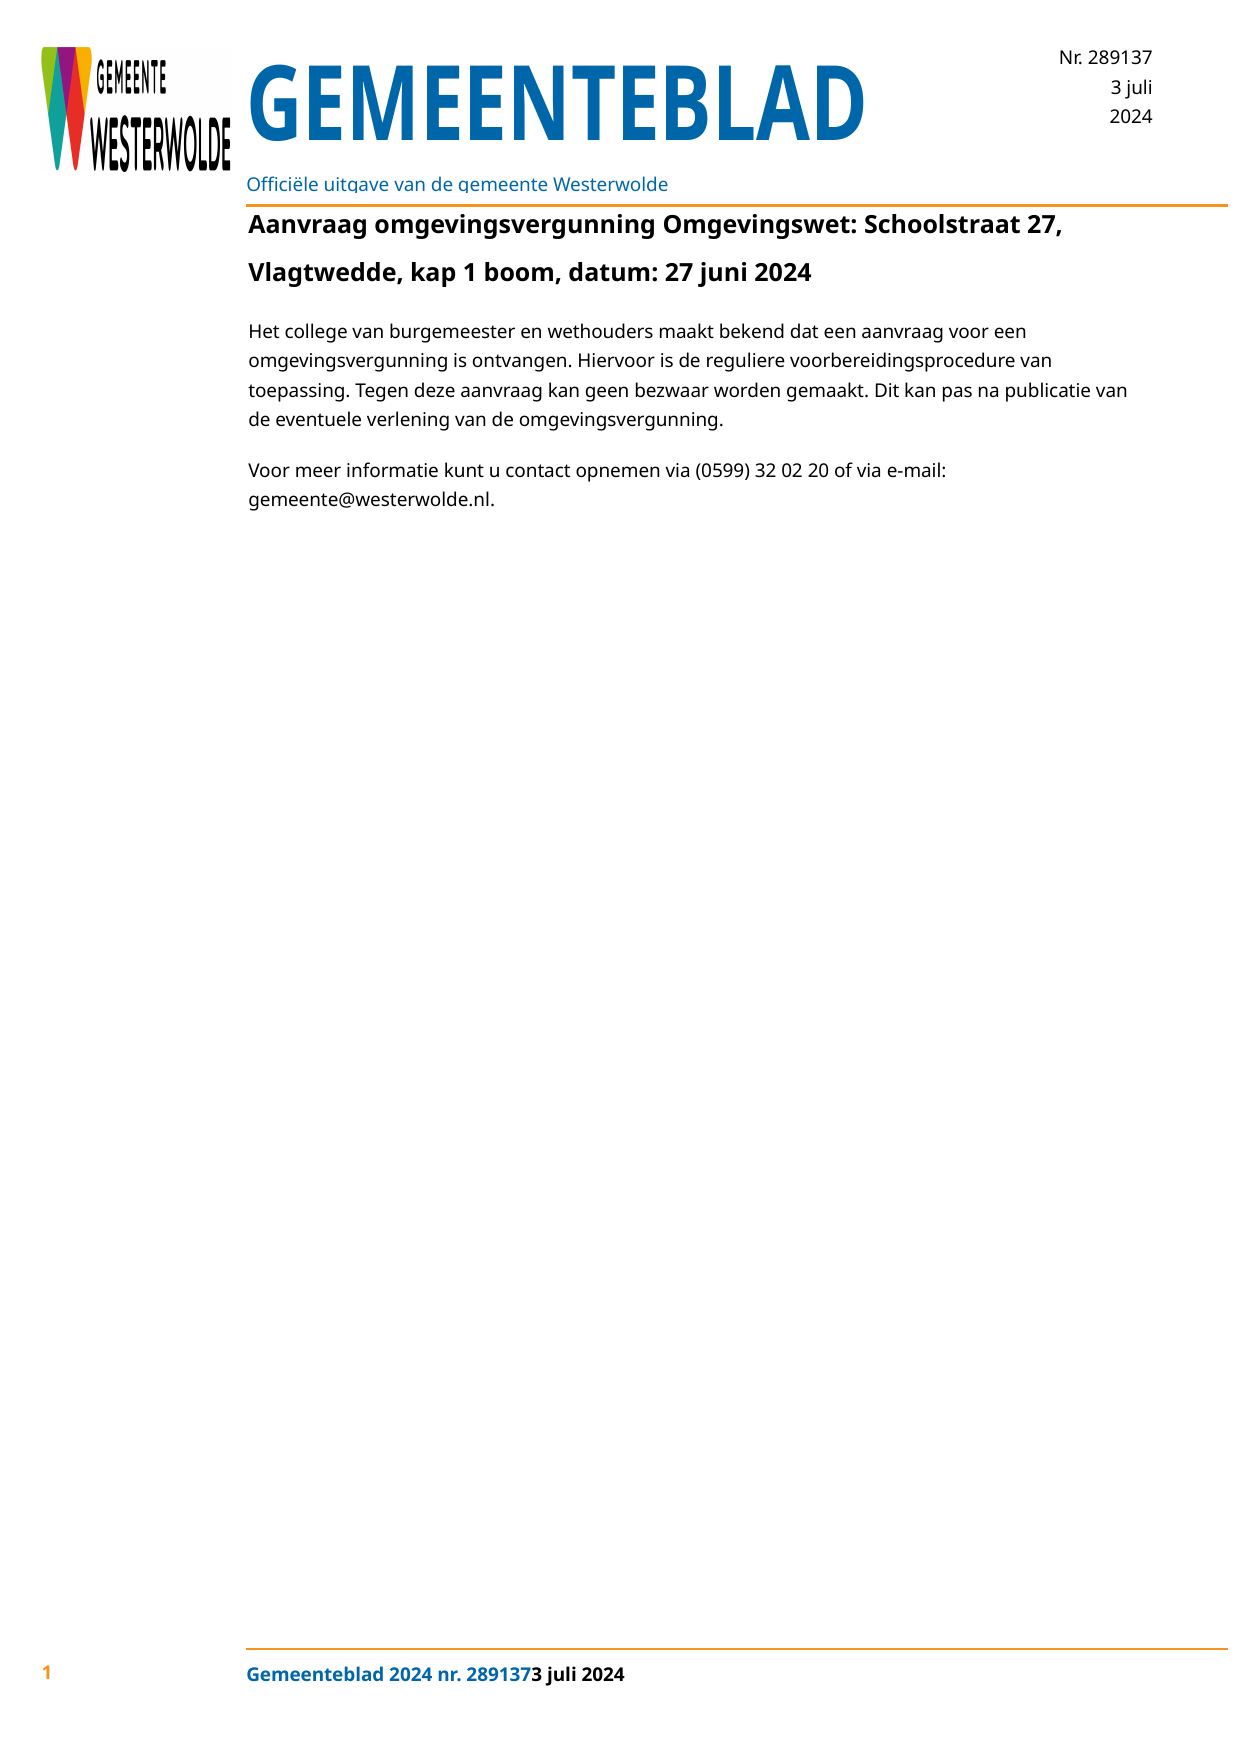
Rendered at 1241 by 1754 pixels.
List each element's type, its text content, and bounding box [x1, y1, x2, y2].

text Het college van burgemeester en wethouders maakt bekend dat een aanvraag voor een omgevingsvergunning is ontvangen. Hiervoor is de reguliere voorbereidingsprocedure van toepassing. Tegen deze aanvraag kan geen bezwaar worden gemaakt. Dit kan pas na publicatie van de eventuele verlening van de omgevingsvergunning. [248, 318, 1152, 432]
text Voor meer informatie kunt u contact opnemen via (0599) 32 02 20 of via e-mail: gemeente@westerwolde.nl. [248, 457, 1152, 512]
picture [41, 47, 231, 172]
text Aanvraag omgevingsvergunning Omgevingswet: Schoolstraat 27, Vlagtwedde, kap 1 boom, datum: 27 juni 2024 [248, 207, 1152, 288]
